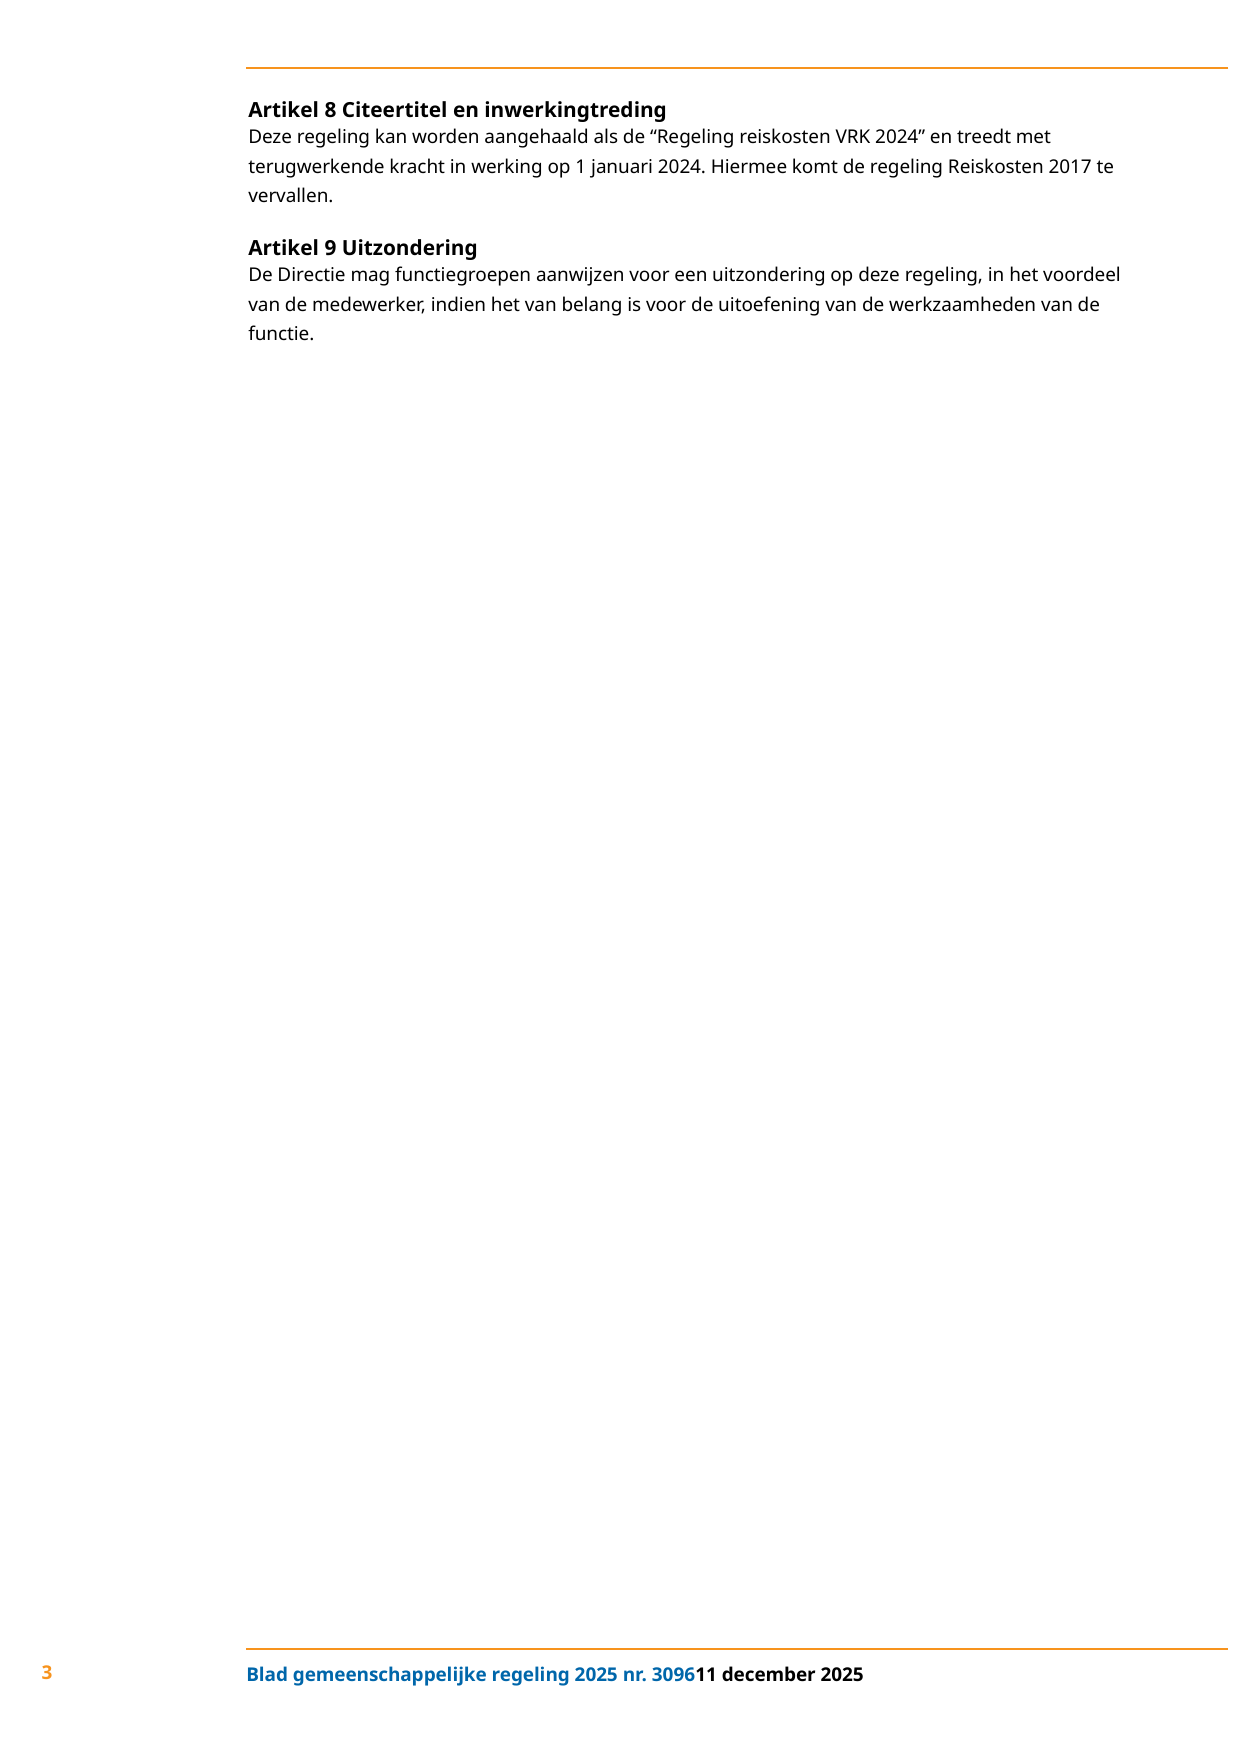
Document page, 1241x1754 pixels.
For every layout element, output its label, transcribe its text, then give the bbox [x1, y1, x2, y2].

text De Directie mag functiegroepen aanwijzen voor een uitzondering op deze regeling, in het voordeel van de medewerker, indien het van belang is voor de uitoefening van de werkzaamheden van de functie. [248, 261, 1152, 346]
text Artikel 8 Citeertitel en inwerkingtreding [248, 95, 1152, 123]
text Artikel 9 Uitzondering [248, 233, 1152, 261]
picture [41, 47, 231, 172]
text Deze regeling kan worden aangehaald als de “Regeling reiskosten VRK 2024” en treedt met terugwerkende kracht in werking op 1 januari 2024. Hiermee komt de regeling Reiskosten 2017 te vervallen. [248, 123, 1152, 208]
